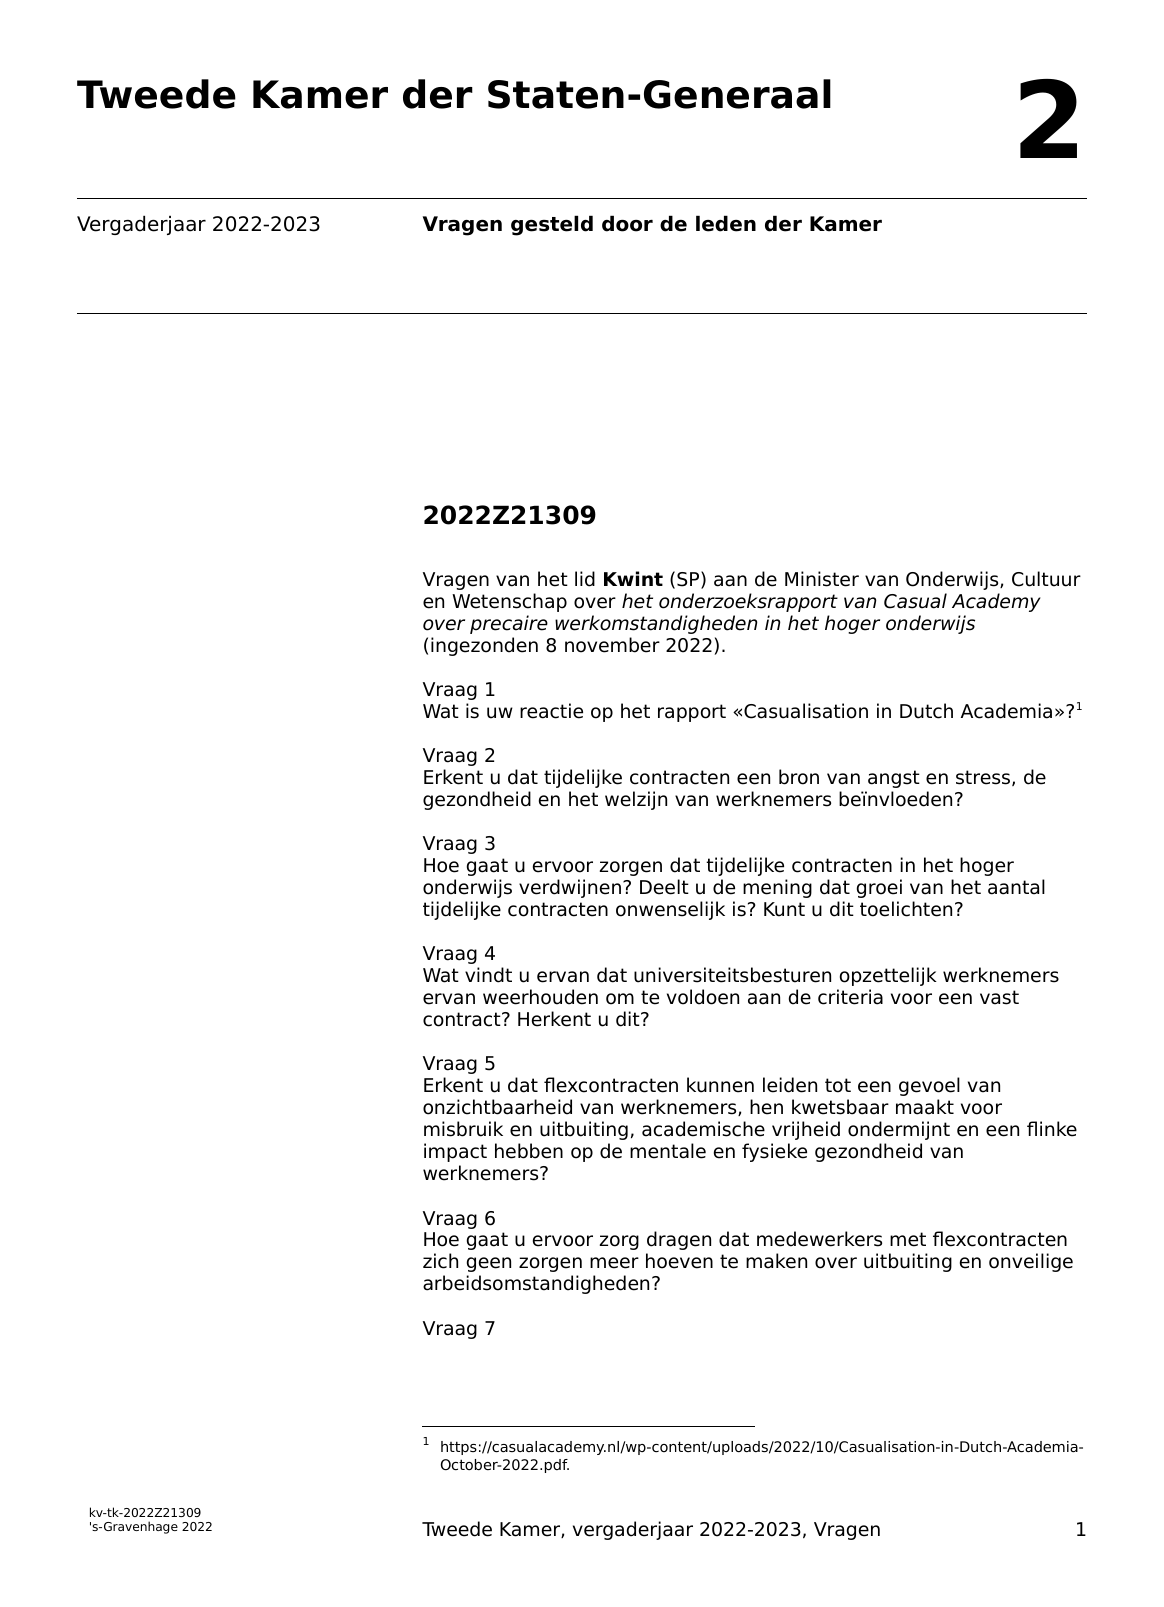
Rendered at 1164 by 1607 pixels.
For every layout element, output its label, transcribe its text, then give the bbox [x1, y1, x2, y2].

text 's-Gravenhage 2022 [88, 1520, 323, 1534]
table_cell Vergaderjaar 2022-2023 [77, 199, 422, 313]
text https://casualacademy.nl/wp-content/uploads/2022/10/Casualisation-in-Dutch-Academia-October-2022.pdf. [422, 1435, 1087, 1474]
text kv-tk-2022Z21309 [88, 1506, 323, 1520]
text Erkent u dat flexcontracten kunnen leiden tot een gevoel van onzichtbaarheid van werknemers, hen kwetsbaar maakt voor misbruik en uitbuiting, academische vrijheid ondermijnt en een flinke impact hebben op de mentale en fysieke gezondheid van werknemers? [422, 1075, 1087, 1185]
text Wat vindt u ervan dat universiteitsbesturen opzettelijk werknemers ervan weerhouden om te voldoen aan de criteria voor een vast contract? Herkent u dit? [422, 965, 1087, 1031]
text Vraag 1 [422, 679, 1087, 701]
text 2022Z21309 [422, 501, 1087, 531]
text Vraag 5 [422, 1053, 1087, 1075]
text Hoe gaat u ervoor zorgen dat tijdelijke contracten in het hoger onderwijs verdwijnen? Deelt u de mening dat groei van het aantal tijdelijke contracten onwenselijk is? Kunt u dit toelichten? [422, 855, 1087, 921]
table_header 2 [886, 59, 1087, 198]
text Wat is uw reactie op het rapport «Casualisation in Dutch Academia»? [422, 701, 1087, 723]
text Vraag 4 [422, 943, 1087, 965]
text Erkent u dat tijdelijke contracten een bron van angst en stress, de gezondheid en het welzijn van werknemers beïnvloeden? [422, 767, 1087, 811]
text Vraag 2 [422, 745, 1087, 767]
table_header Tweede Kamer der Staten-Generaal [77, 59, 886, 198]
text Hoe gaat u ervoor zorg dragen dat medewerkers met flexcontracten zich geen zorgen meer hoeven te maken over uitbuiting en onveilige arbeidsomstandigheden? [422, 1229, 1087, 1295]
table_cell Vragen gesteld door de leden der Kamer [422, 199, 1087, 313]
text Vraag 6 [422, 1207, 1087, 1229]
text Vragen van het lid Kwint (SP) aan de Minister van Onderwijs, Cultuur en Wetenschap over het onderzoeksrapport van Casual Academy over precaire werkomstandigheden in het hoger onderwijs (ingezonden 8 november 2022). [422, 569, 1087, 657]
text Vraag 3 [422, 833, 1087, 855]
text Vraag 7 [422, 1317, 1087, 1339]
